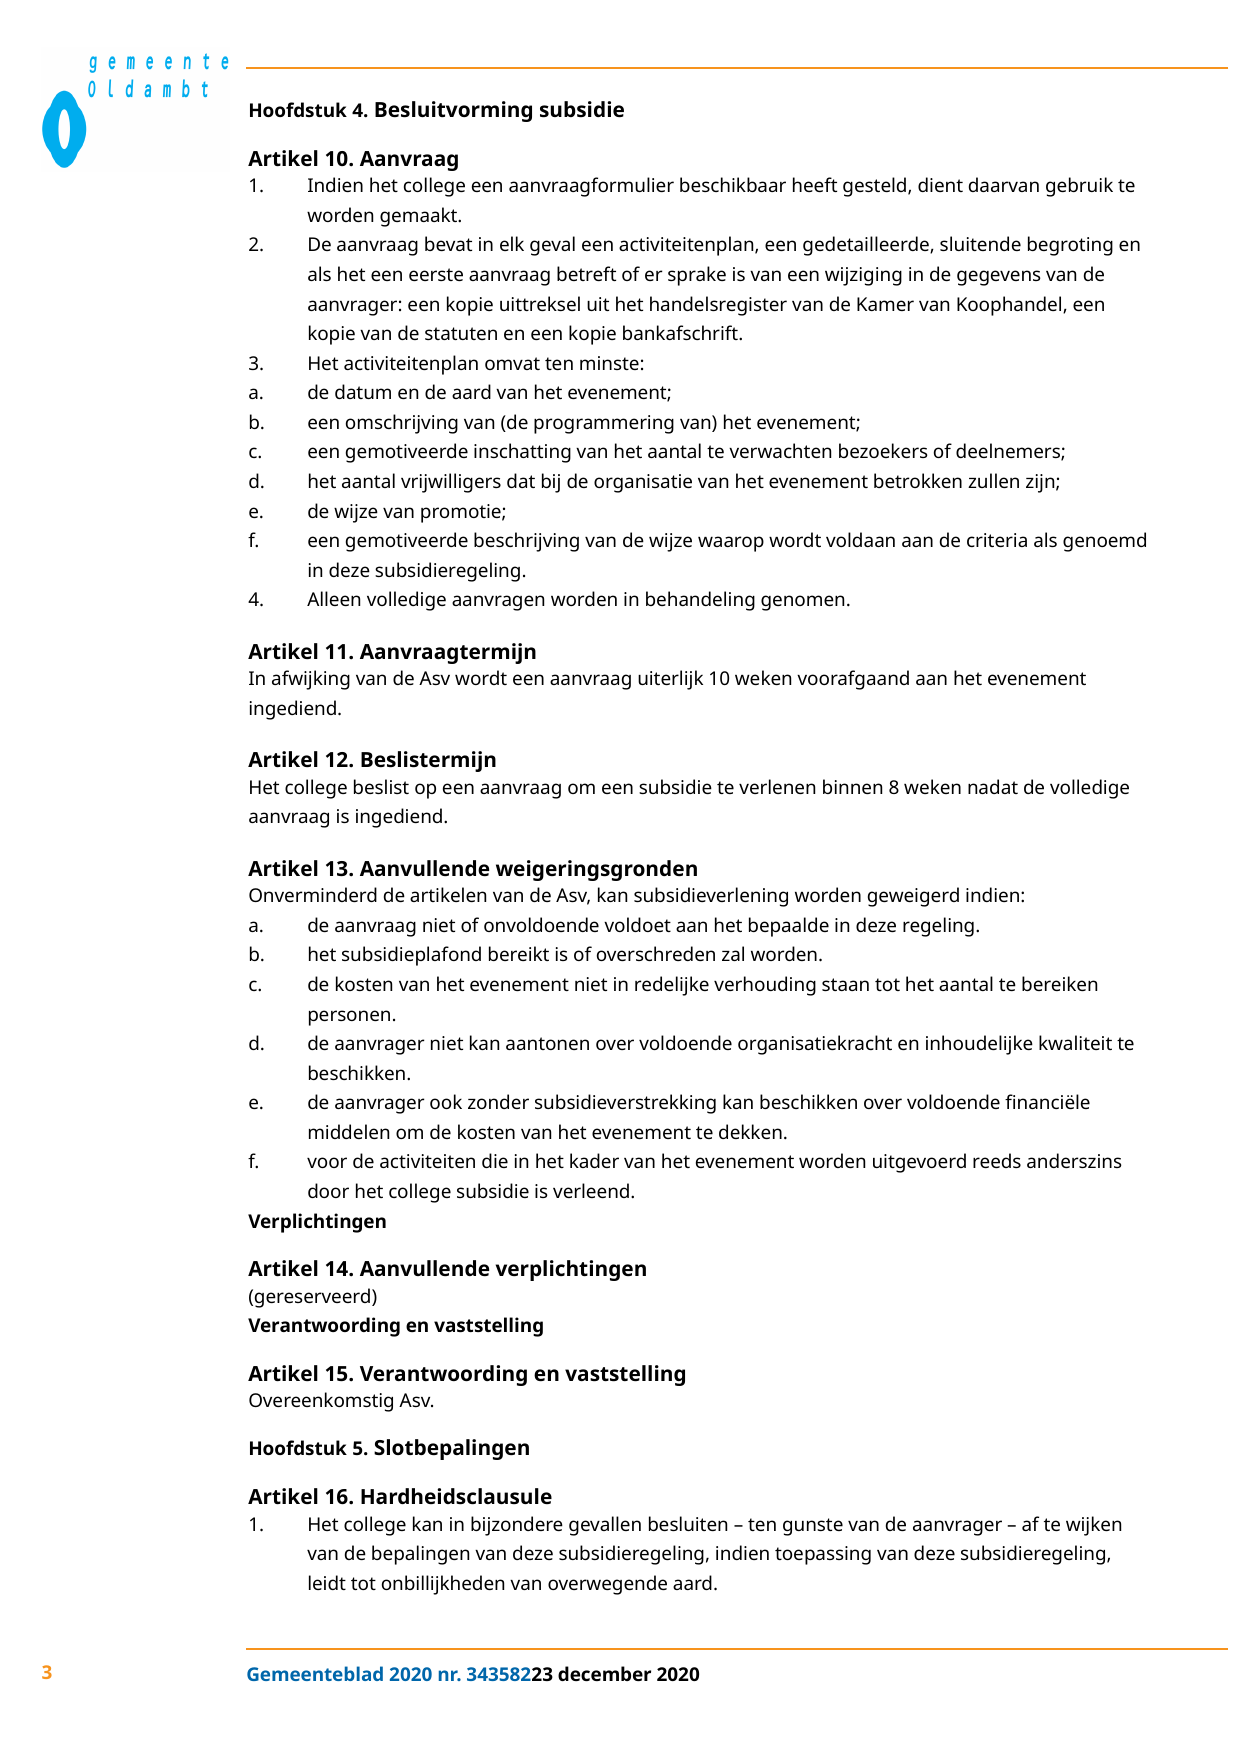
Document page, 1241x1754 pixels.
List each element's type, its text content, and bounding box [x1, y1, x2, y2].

list een gemotiveerde beschrijving van de wijze waarop wordt voldaan aan de criteria als genoemd in deze subsidieregeling. [248, 527, 1152, 583]
picture [41, 47, 231, 172]
text Overeenkomstig Asv. [248, 1387, 1152, 1413]
list De aanvraag bevat in elk geval een activiteitenplan, een gedetailleerde, sluitende begroting en als het een eerste aanvraag betreft of er sprake is van een wijziging in de gegevens van de aanvrager: een kopie uittreksel uit het handelsregister van de Kamer van Koophandel, een kopie van de statuten en een kopie bankafschrift. [248, 232, 1152, 346]
text Artikel 16. Hardheidsclausule [248, 1482, 1152, 1511]
text Artikel 10. Aanvraag [248, 144, 1152, 172]
list de aanvrager ook zonder subsidieverstrekking kan beschikken over voldoende financiële middelen om de kosten van het evenement te dekken. [248, 1089, 1152, 1145]
list Alleen volledige aanvragen worden in behandeling genomen. [248, 587, 1152, 612]
text Onverminderd de artikelen van de Asv, kan subsidieverlening worden geweigerd indien: [248, 882, 1152, 908]
list een gemotiveerde inschatting van het aantal te verwachten bezoekers of deelnemers; [248, 439, 1152, 464]
list een omschrijving van (de programmering van) het evenement; [248, 409, 1152, 435]
list de aanvrager niet kan aantonen over voldoende organisatiekracht en inhoudelijke kwaliteit te beschikken. [248, 1030, 1152, 1086]
list voor de activiteiten die in het kader van het evenement worden uitgevoerd reeds anderszins door het college subsidie is verleend. [248, 1149, 1152, 1204]
list Indien het college een aanvraagformulier beschikbaar heeft gesteld, dient daarvan gebruik te worden gemaakt. [248, 172, 1152, 228]
text Hoofdstuk 4. Besluitvorming subsidie [248, 95, 1152, 123]
list de aanvraag niet of onvoldoende voldoet aan het bepaalde in deze regeling. [248, 912, 1152, 938]
list Het activiteitenplan omvat ten minste: [248, 350, 1152, 376]
list het subsidieplafond bereikt is of overschreden zal worden. [248, 942, 1152, 967]
text In afwijking van de Asv wordt een aanvraag uiterlijk 10 weken voorafgaand aan het evenement ingediend. [248, 666, 1152, 721]
list de wijze van promotie; [248, 498, 1152, 524]
text Verplichtingen [248, 1208, 1152, 1233]
text Hoofdstuk 5. Slotbepalingen [248, 1433, 1152, 1461]
list het aantal vrijwilligers dat bij de organisatie van het evenement betrokken zullen zijn; [248, 468, 1152, 494]
text Artikel 11. Aanvraagtermijn [248, 637, 1152, 666]
text Artikel 14. Aanvullende verplichtingen [248, 1254, 1152, 1283]
text Verantwoording en vaststelling [248, 1312, 1152, 1338]
list Het college kan in bijzondere gevallen besluiten – ten gunste van de aanvrager – af te wijken van de bepalingen van deze subsidieregeling, indien toepassing van deze subsidieregeling, leidt tot onbillijkheden van overwegende aard. [248, 1511, 1152, 1596]
text Artikel 12. Beslistermijn [248, 746, 1152, 774]
list de datum en de aard van het evenement; [248, 379, 1152, 405]
list de kosten van het evenement niet in redelijke verhouding staan tot het aantal te bereiken personen. [248, 971, 1152, 1026]
text (gereserveerd) [248, 1283, 1152, 1308]
text Artikel 13. Aanvullende weigeringsgronden [248, 854, 1152, 882]
text Artikel 15. Verantwoording en vaststelling [248, 1359, 1152, 1387]
text Het college beslist op een aanvraag om een subsidie te verlenen binnen 8 weken nadat de volledige aanvraag is ingediend. [248, 774, 1152, 829]
